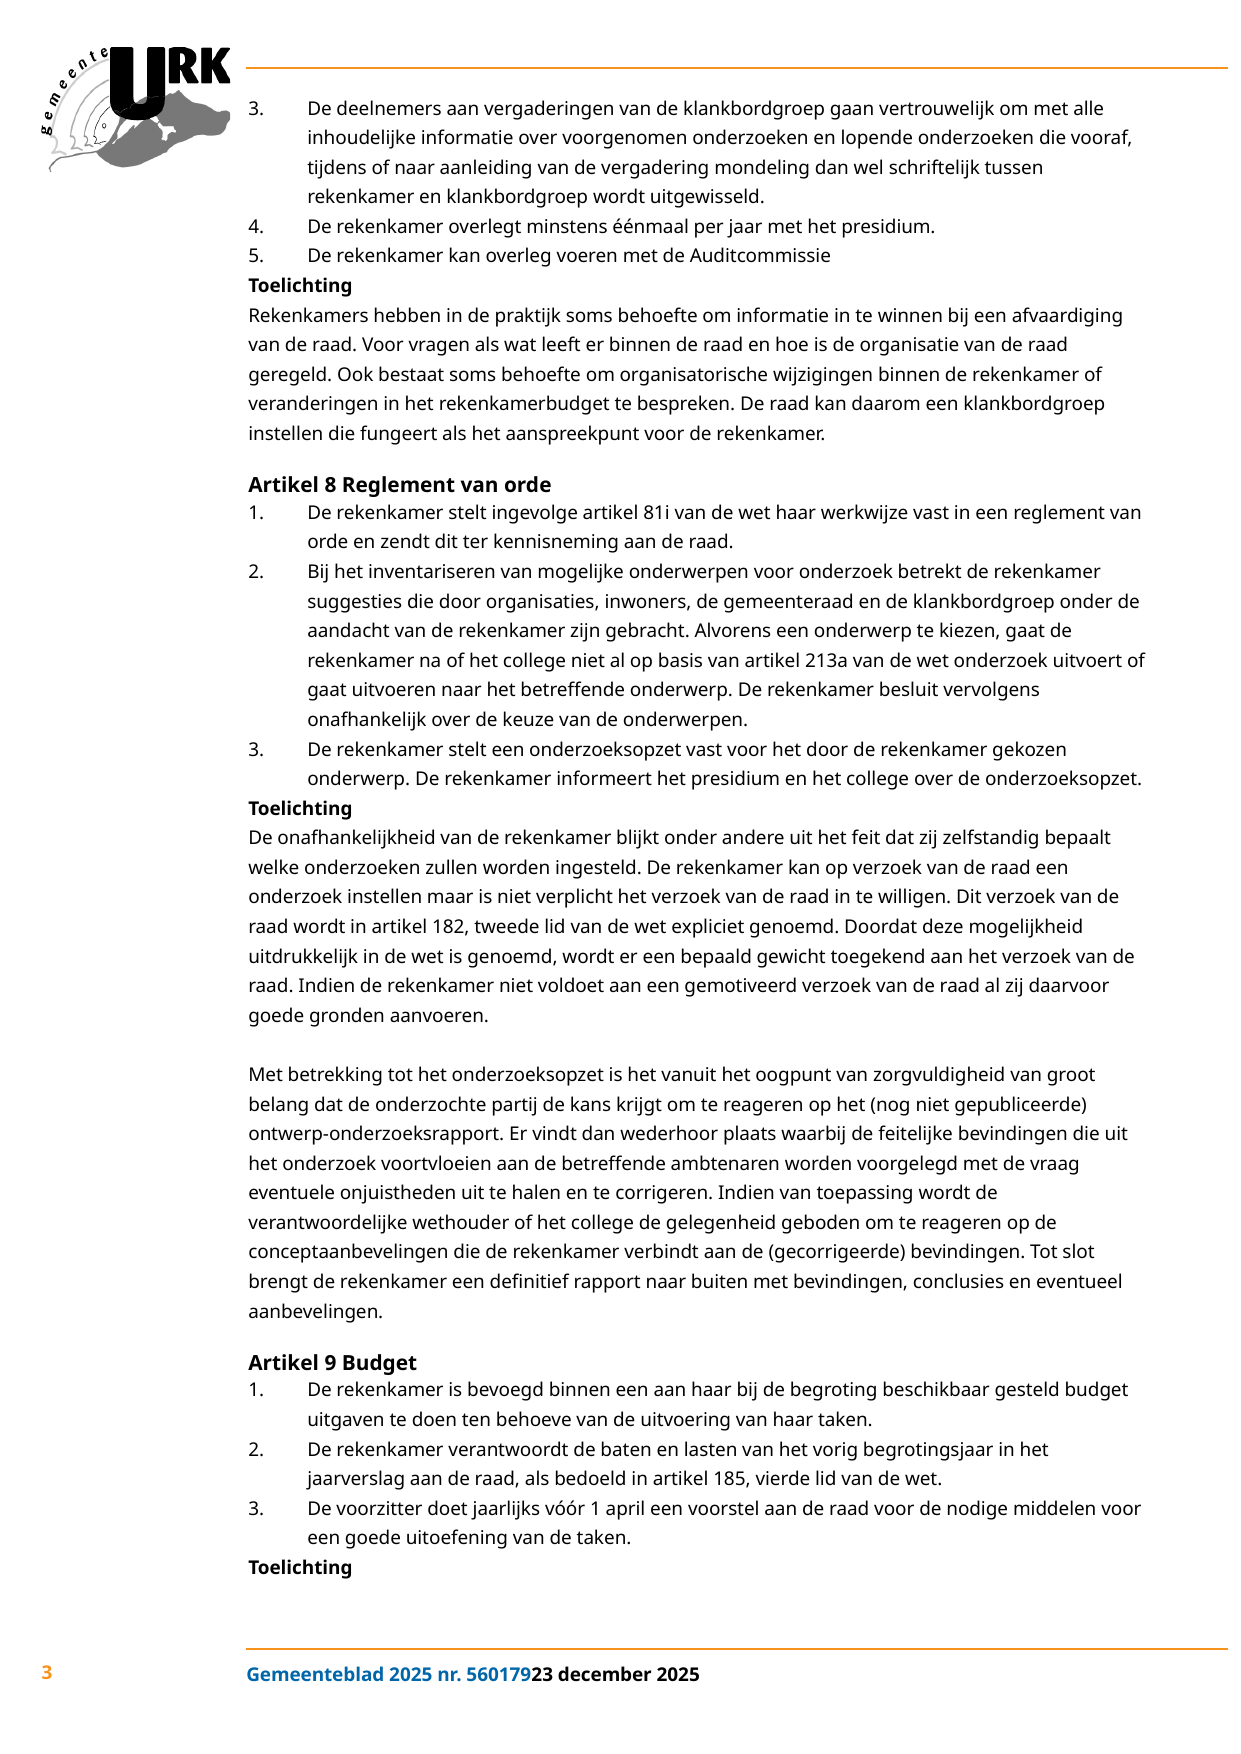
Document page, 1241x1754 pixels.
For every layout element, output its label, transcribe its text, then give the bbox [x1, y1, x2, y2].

text Met betrekking tot het onderzoeksopzet is het vanuit het oogpunt van zorgvuldigheid van groot belang dat de onderzochte partij de kans krijgt om te reageren op het (nog niet gepubliceerde) ontwerp-onderzoeksrapport. Er vindt dan wederhoor plaats waarbij de feitelijke bevindingen die uit het onderzoek voortvloeien aan de betreffende ambtenaren worden voorgelegd met de vraag eventuele onjuistheden uit te halen en te corrigeren. Indien van toepassing wordt de verantwoordelijke wethouder of het college de gelegenheid geboden om te reageren op de conceptaanbevelingen die de rekenkamer verbindt aan de (gecorrigeerde) bevindingen. Tot slot brengt de rekenkamer een definitief rapport naar buiten met bevindingen, conclusies en eventueel aanbevelingen. [248, 1061, 1152, 1323]
list De rekenkamer is bevoegd binnen een aan haar bij de begroting beschikbaar gesteld budget uitgaven te doen ten behoeve van de uitvoering van haar taken. [248, 1377, 1152, 1432]
list De rekenkamer stelt een onderzoeksopzet vast voor het door de rekenkamer gekozen onderwerp. De rekenkamer informeert het presidium en het college over de onderzoeksopzet. [248, 736, 1152, 791]
list De voorzitter doet jaarlijks vóór 1 april een voorstel aan de raad voor de nodige middelen voor een goede uitoefening van de taken. [248, 1495, 1152, 1550]
picture [41, 47, 231, 172]
list De rekenkamer kan overleg voeren met de Auditcommissie [248, 243, 1152, 268]
list De deelnemers aan vergaderingen van de klankbordgroep gaan vertrouwelijk om met alle inhoudelijke informatie over voorgenomen onderzoeken en lopende onderzoeken die vooraf, tijdens of naar aanleiding van de vergadering mondeling dan wel schriftelijk tussen rekenkamer en klankbordgroep wordt uitgewisseld. [248, 95, 1152, 209]
text Toelichting [248, 272, 1152, 298]
text Artikel 8 Reglement van orde [248, 471, 1152, 499]
list De rekenkamer overlegt minstens éénmaal per jaar met het presidium. [248, 213, 1152, 239]
list De rekenkamer verantwoordt de baten en lasten van het vorig begrotingsjaar in het jaarverslag aan de raad, als bedoeld in artikel 185, vierde lid van de wet. [248, 1436, 1152, 1491]
list De rekenkamer stelt ingevolge artikel 81i van de wet haar werkwijze vast in een reglement van orde en zendt dit ter kennisneming aan de raad. [248, 499, 1152, 554]
text De onafhankelijkheid van de rekenkamer blijkt onder andere uit het feit dat zij zelfstandig bepaalt welke onderzoeken zullen worden ingesteld. De rekenkamer kan op verzoek van de raad een onderzoek instellen maar is niet verplicht het verzoek van de raad in te willigen. Dit verzoek van de raad wordt in artikel 182, tweede lid van de wet expliciet genoemd. Doordat deze mogelijkheid uitdrukkelijk in de wet is genoemd, wordt er een bepaald gewicht toegekend aan het verzoek van de raad. Indien de rekenkamer niet voldoet aan een gemotiveerd verzoek van de raad al zij daarvoor goede gronden aanvoeren. [248, 824, 1152, 1028]
text Toelichting [248, 1554, 1152, 1580]
text Toelichting [248, 795, 1152, 821]
list Bij het inventariseren van mogelijke onderwerpen voor onderzoek betrekt de rekenkamer suggesties die door organisaties, inwoners, de gemeenteraad en de klankbordgroep onder de aandacht van de rekenkamer zijn gebracht. Alvorens een onderwerp te kiezen, gaat de rekenkamer na of het college niet al op basis van artikel 213a van de wet onderzoek uitvoert of gaat uitvoeren naar het betreffende onderwerp. De rekenkamer besluit vervolgens onafhankelijk over de keuze van de onderwerpen. [248, 558, 1152, 732]
text Rekenkamers hebben in de praktijk soms behoefte om informatie in te winnen bij een afvaardiging van de raad. Voor vragen als wat leeft er binnen de raad en hoe is de organisatie van de raad geregeld. Ook bestaat soms behoefte om organisatorische wijzigingen binnen de rekenkamer of veranderingen in het rekenkamerbudget te bespreken. De raad kan daarom een klankbordgroep instellen die fungeert als het aanspreekpunt voor de rekenkamer. [248, 302, 1152, 446]
text Artikel 9 Budget [248, 1348, 1152, 1377]
